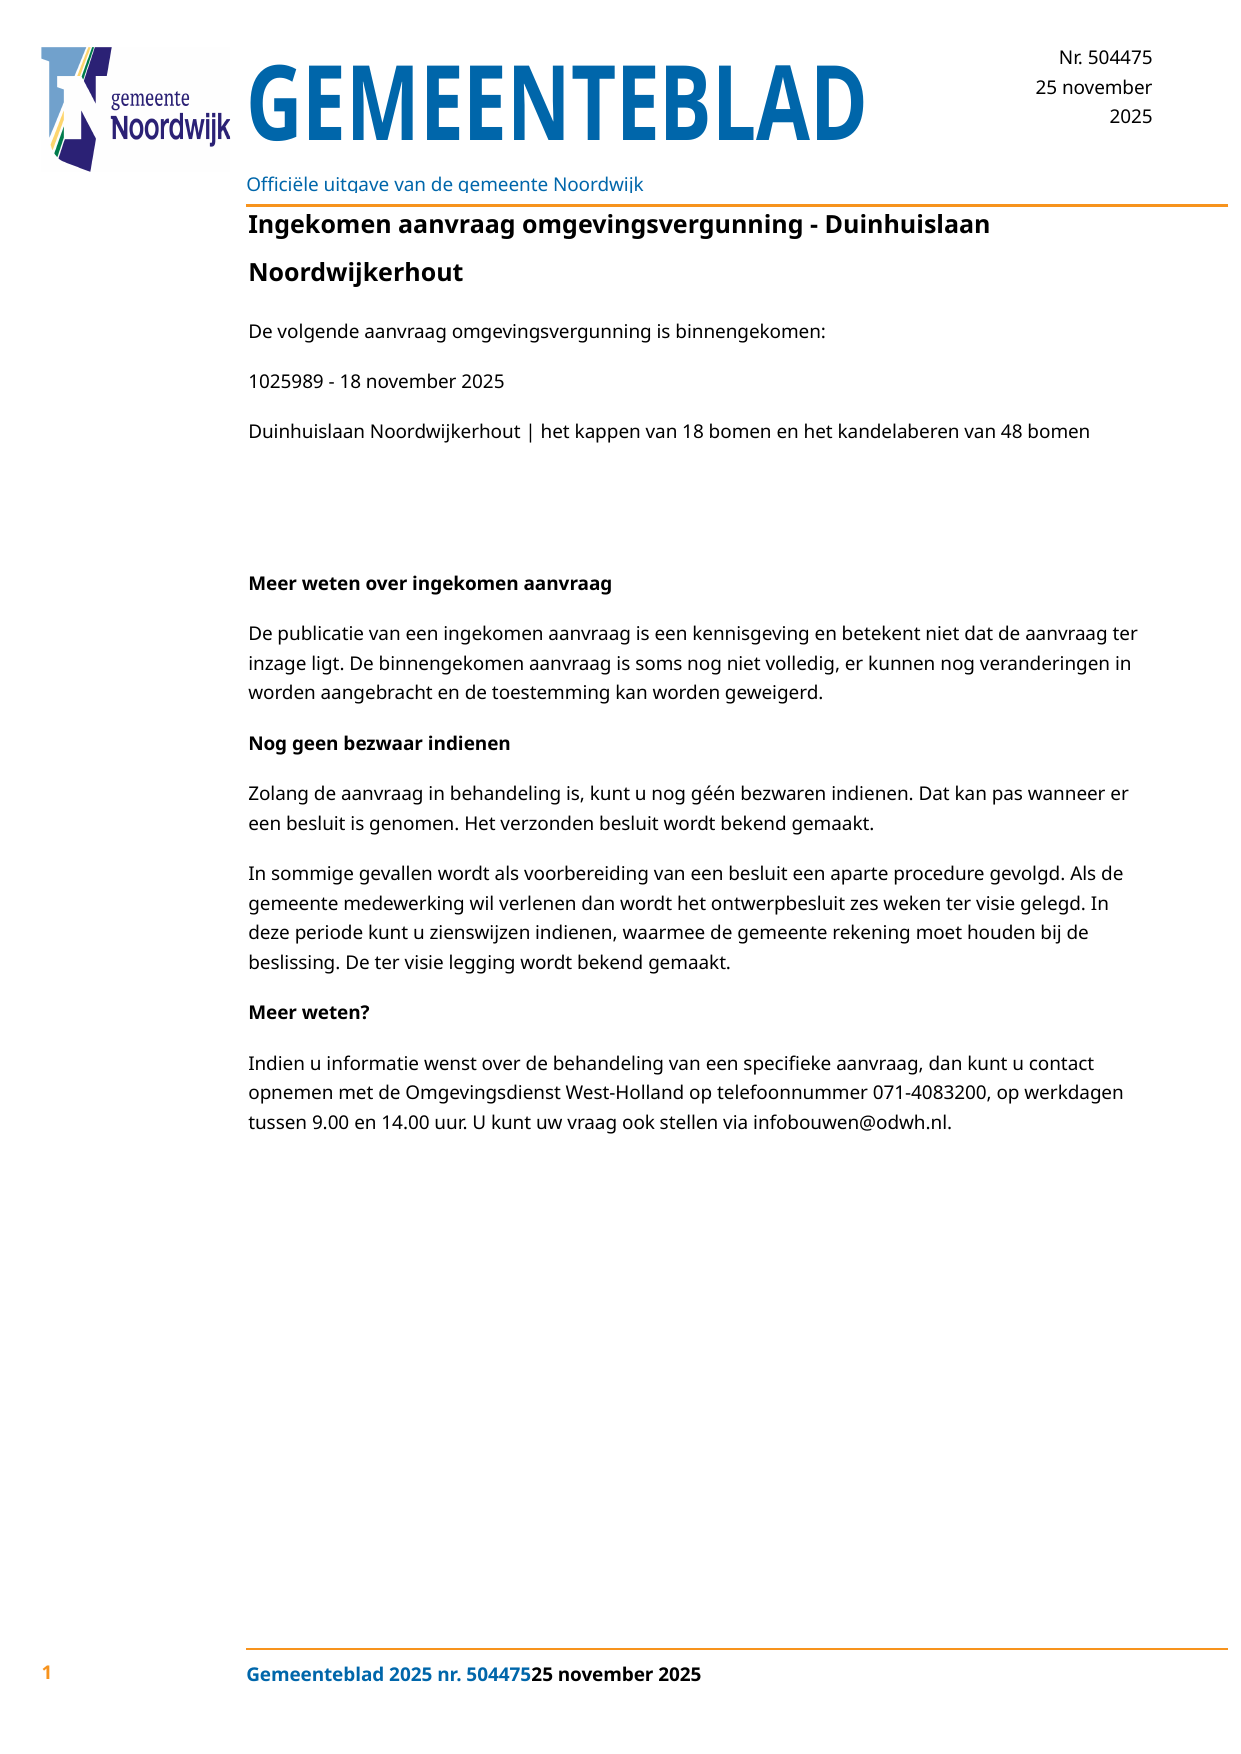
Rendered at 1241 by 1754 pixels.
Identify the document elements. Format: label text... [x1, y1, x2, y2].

text Zolang de aanvraag in behandeling is, kunt u nog géén bezwaren indienen. Dat kan pas wanneer er een besluit is genomen. Het verzonden besluit wordt bekend gemaakt. [248, 780, 1152, 836]
text Indien u informatie wenst over de behandeling van een specifieke aanvraag, dan kunt u contact opnemen met de Omgevingsdienst West-Holland op telefoonnummer 071-4083200, op werkdagen tussen 9.00 en 14.00 uur. U kunt uw vraag ook stellen via infobouwen@odwh.nl. [248, 1050, 1152, 1135]
text Ingekomen aanvraag omgevingsvergunning - Duinhuislaan Noordwijkerhout [248, 207, 1152, 288]
text De volgende aanvraag omgevingsvergunning is binnengekomen: [248, 318, 1152, 344]
text De publicatie van een ingekomen aanvraag is een kennisgeving en betekent niet dat de aanvraag ter inzage ligt. De binnengekomen aanvraag is soms nog niet volledig, er kunnen nog veranderingen in worden aangebracht en de toestemming kan worden geweigerd. [248, 620, 1152, 705]
text Meer weten? [248, 999, 1152, 1025]
text Duinhuislaan Noordwijkerhout | het kappen van 18 bomen en het kandelaberen van 48 bomen [248, 419, 1152, 444]
text In sommige gevallen wordt als voorbereiding van een besluit een aparte procedure gevolgd. Als de gemeente medewerking wil verlenen dan wordt het ontwerpbesluit zes weken ter visie gelegd. In deze periode kunt u zienswijzen indienen, waarmee de gemeente rekening moet houden bij de beslissing. De ter visie legging wordt bekend gemaakt. [248, 860, 1152, 975]
picture [41, 47, 231, 172]
text Meer weten over ingekomen aanvraag [248, 570, 1152, 596]
text 1025989 - 18 november 2025 [248, 368, 1152, 394]
text Nog geen bezwaar indienen [248, 730, 1152, 756]
